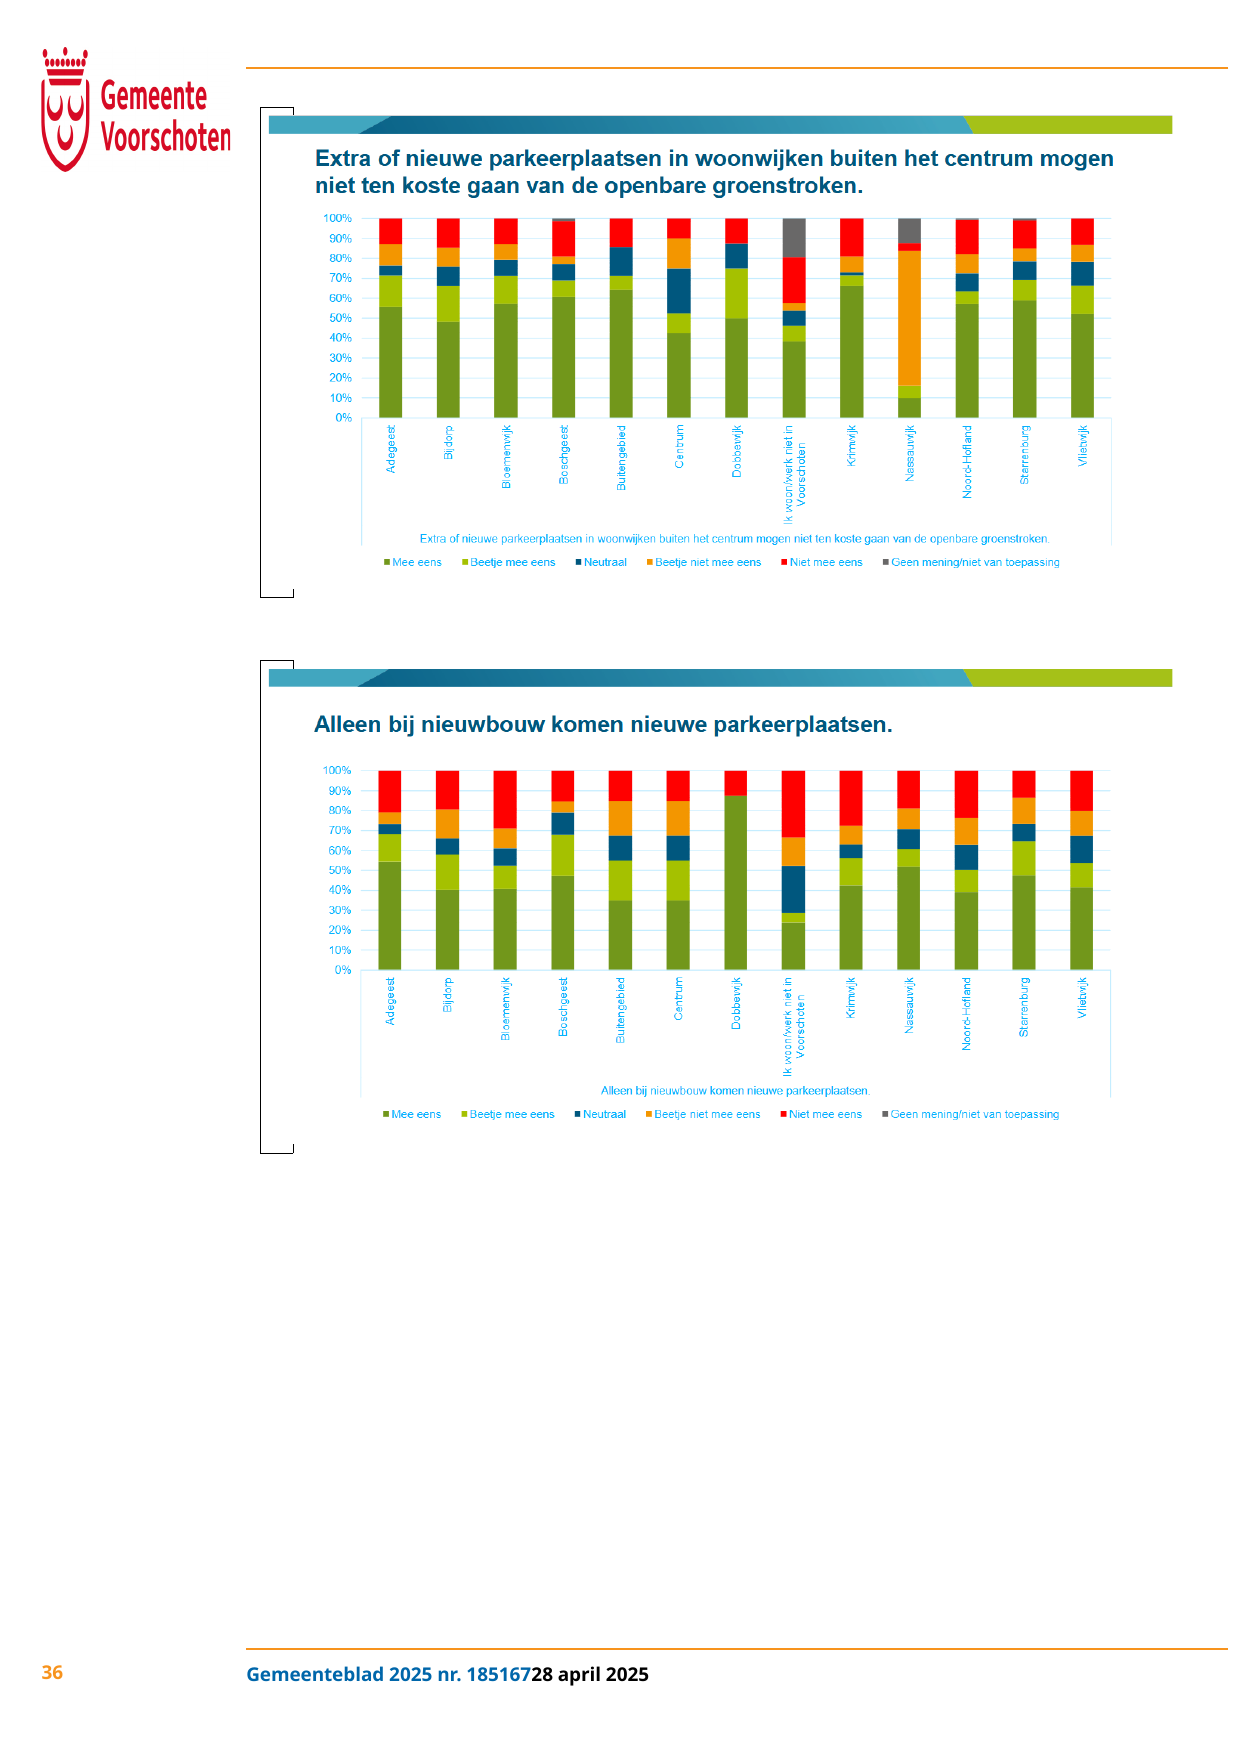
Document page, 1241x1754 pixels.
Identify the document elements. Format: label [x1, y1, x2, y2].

picture [268, 115, 1173, 589]
picture [41, 47, 231, 172]
picture [268, 669, 1173, 1144]
